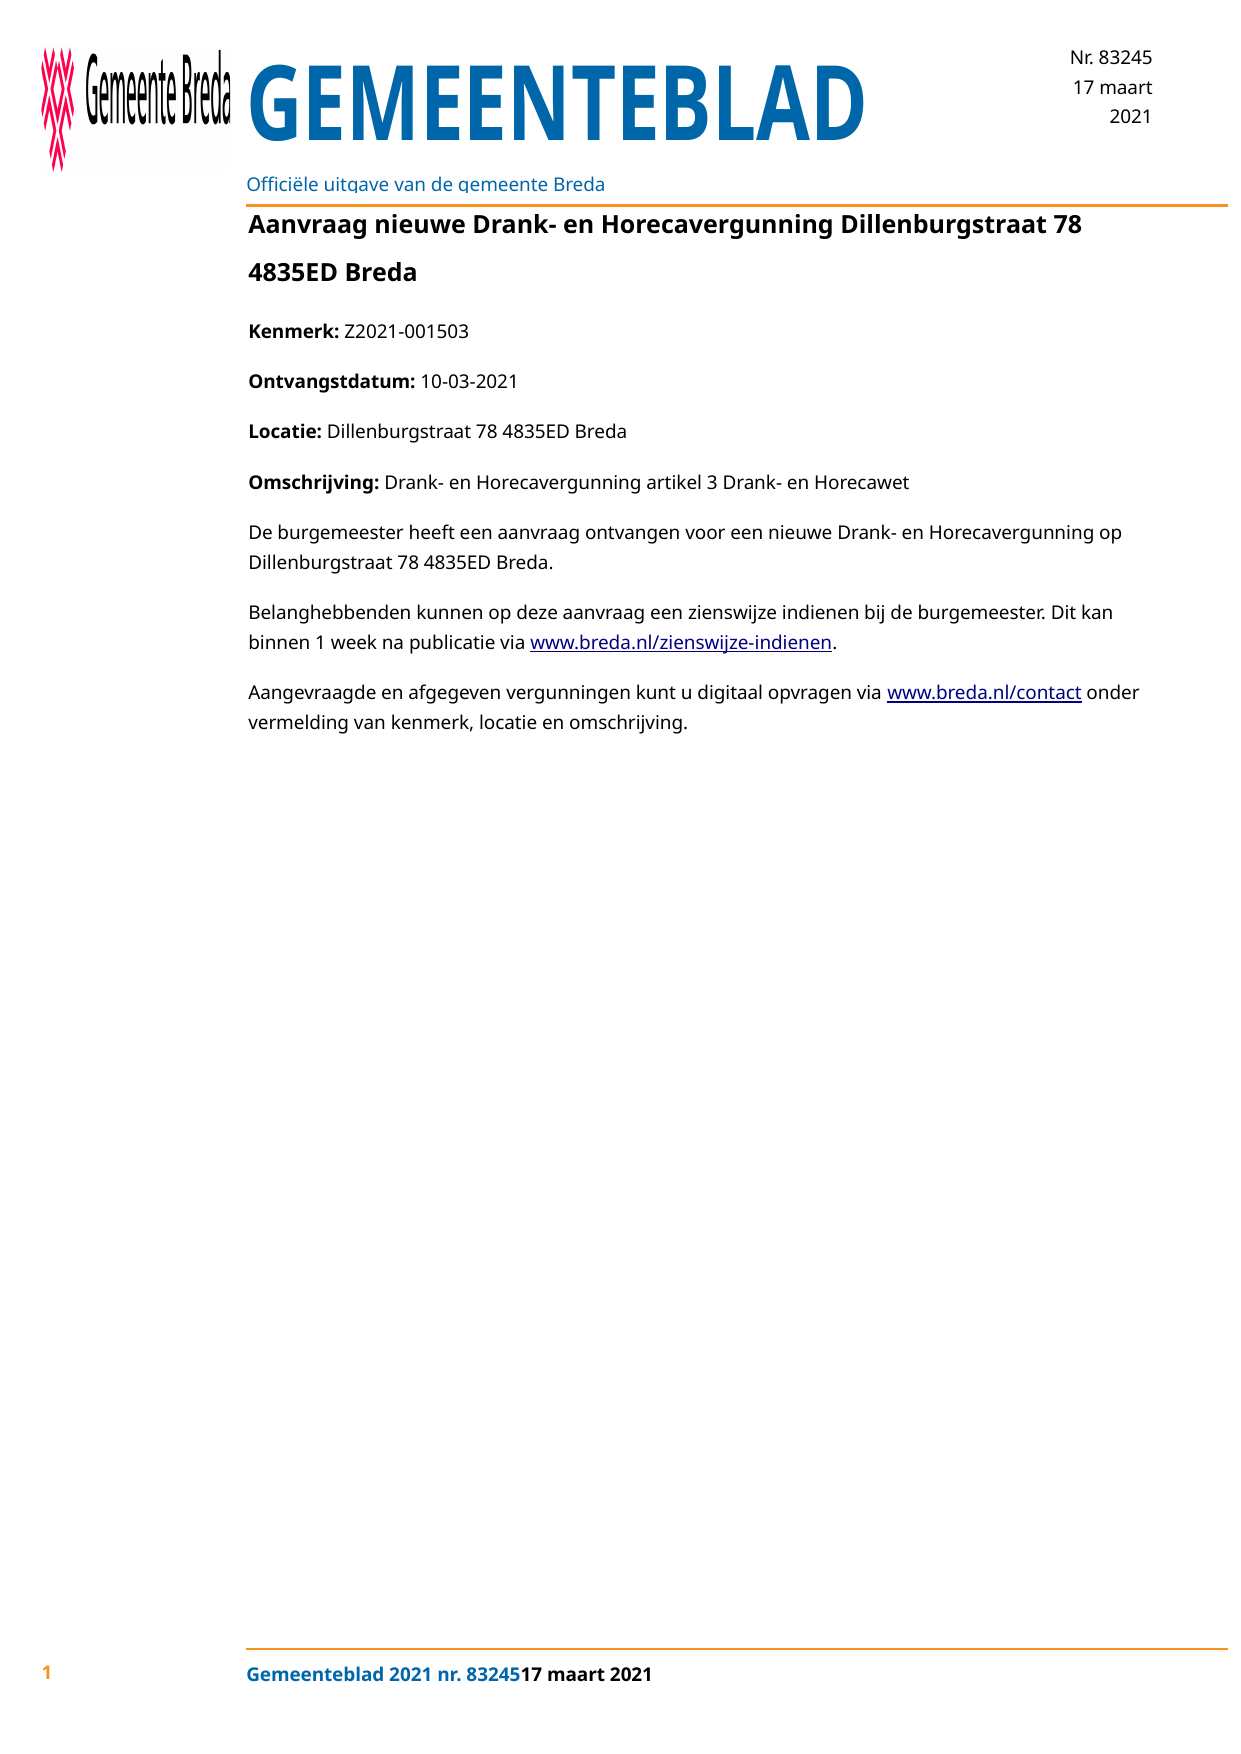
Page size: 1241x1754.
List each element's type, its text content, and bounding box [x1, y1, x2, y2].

text Locatie: Dillenburgstraat 78 4835ED Breda [248, 419, 1152, 444]
picture [41, 47, 231, 172]
text Aanvraag nieuwe Drank- en Horecavergunning Dillenburgstraat 78 4835ED Breda [248, 207, 1152, 288]
text Ontvangstdatum: 10-03-2021 [248, 368, 1152, 394]
text Kenmerk: Z2021-001503 [248, 318, 1152, 344]
text Aangevraagde en afgegeven vergunningen kunt u digitaal opvragen via www.breda.nl/contact onder vermelding van kenmerk, locatie en omschrijving. [248, 679, 1152, 735]
text Belanghebbenden kunnen op deze aanvraag een zienswijze indienen bij de burgemeester. Dit kan binnen 1 week na publicatie via www.breda.nl/zienswijze-indienen. [248, 599, 1152, 655]
text De burgemeester heeft een aanvraag ontvangen voor een nieuwe Drank- en Horecavergunning op Dillenburgstraat 78 4835ED Breda. [248, 519, 1152, 575]
text Omschrijving: Drank- en Horecavergunning artikel 3 Drank- en Horecawet [248, 469, 1152, 495]
